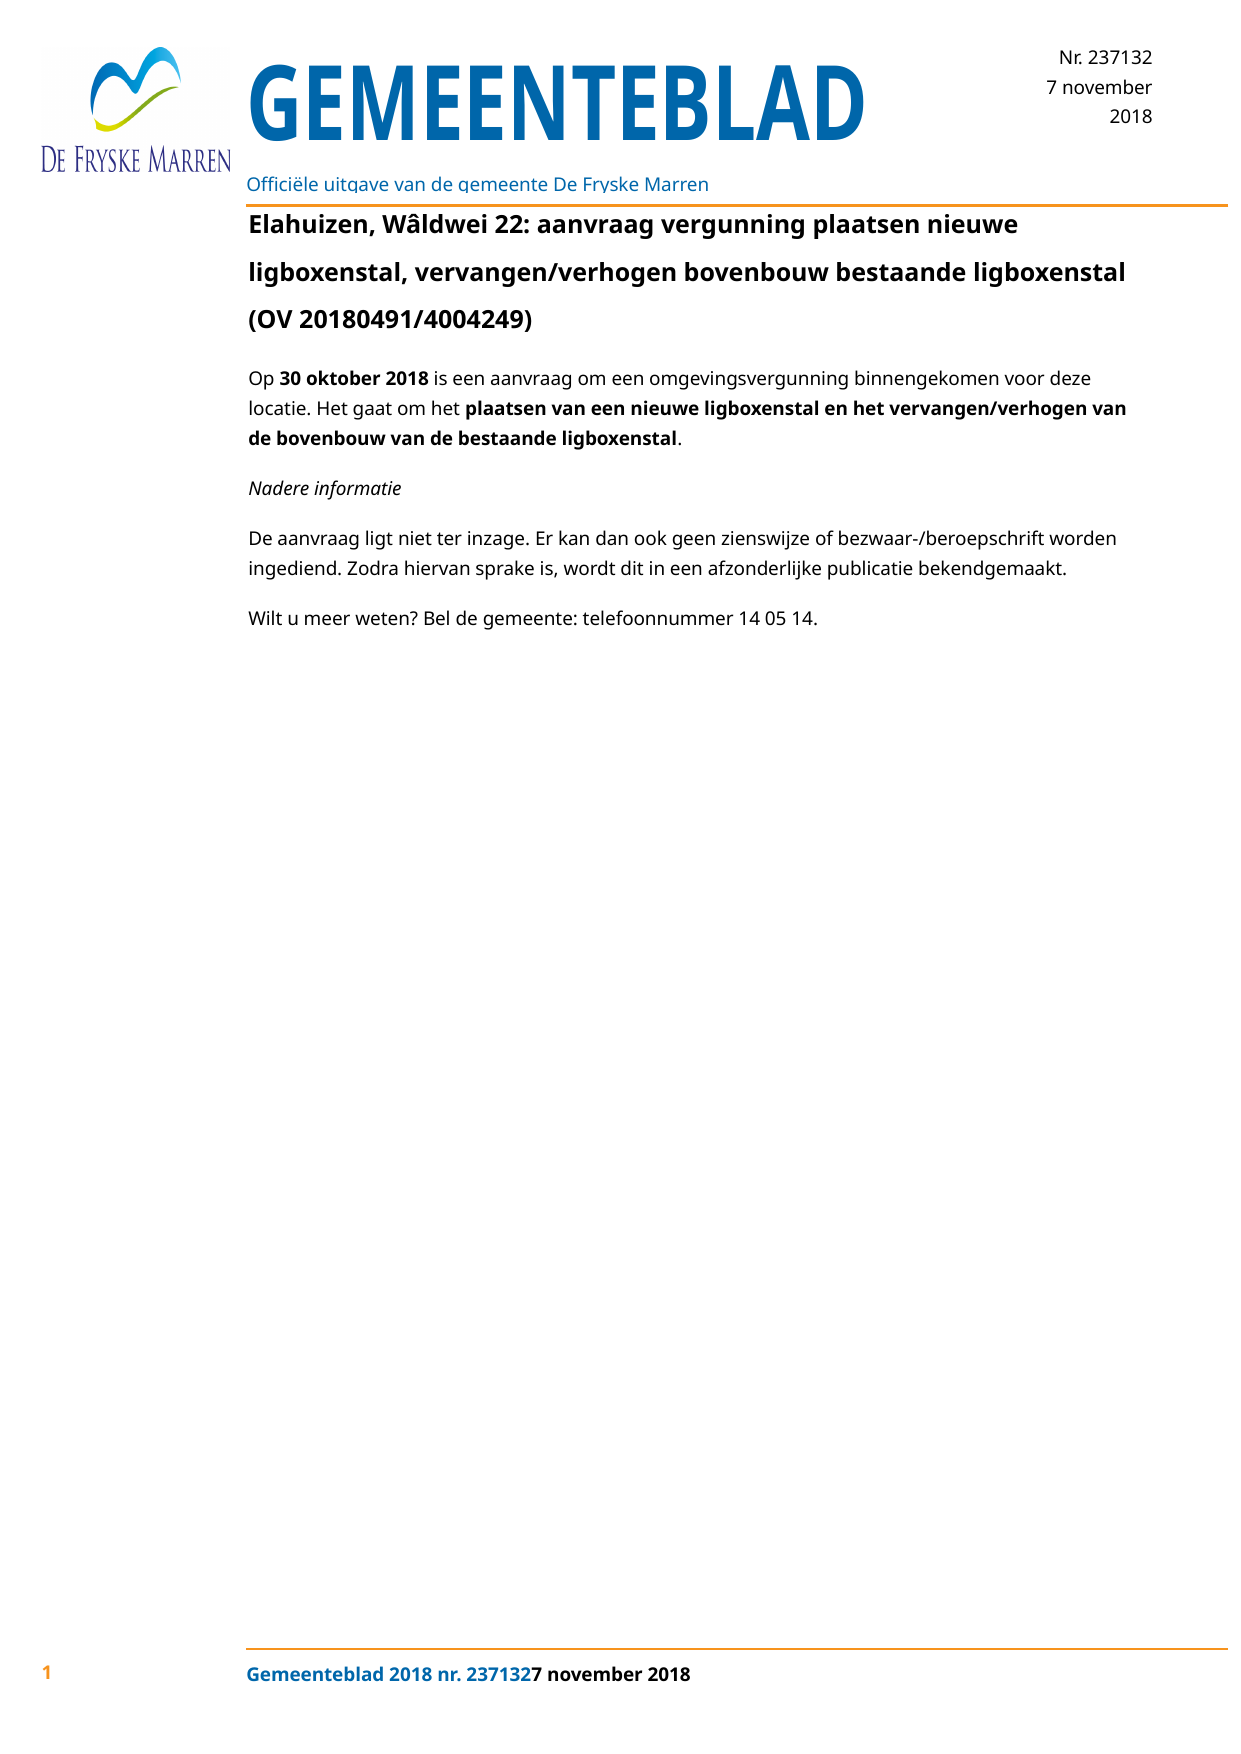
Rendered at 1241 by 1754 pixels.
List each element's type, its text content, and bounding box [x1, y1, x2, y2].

text Op 30 oktober 2018 is een aanvraag om een omgevingsvergunning binnengekomen voor deze locatie. Het gaat om het plaatsen van een nieuwe ligboxenstal en het vervangen/verhogen van de bovenbouw van de bestaande ligboxenstal. [248, 366, 1152, 450]
text Elahuizen, Wâldwei 22: aanvraag vergunning plaatsen nieuwe ligboxenstal, vervangen/verhogen bovenbouw bestaande ligboxenstal (OV 20180491/4004249) [248, 207, 1152, 336]
picture [41, 47, 231, 172]
text Wilt u meer weten? Bel de gemeente: telefoonnummer 14 05 14. [248, 606, 1152, 631]
text De aanvraag ligt niet ter inzage. Er kan dan ook geen zienswijze of bezwaar-/beroepschrift worden ingediend. Zodra hiervan sprake is, wordt dit in een afzonderlijke publicatie bekendgemaakt. [248, 526, 1152, 581]
text Nadere informatie [248, 475, 1152, 501]
